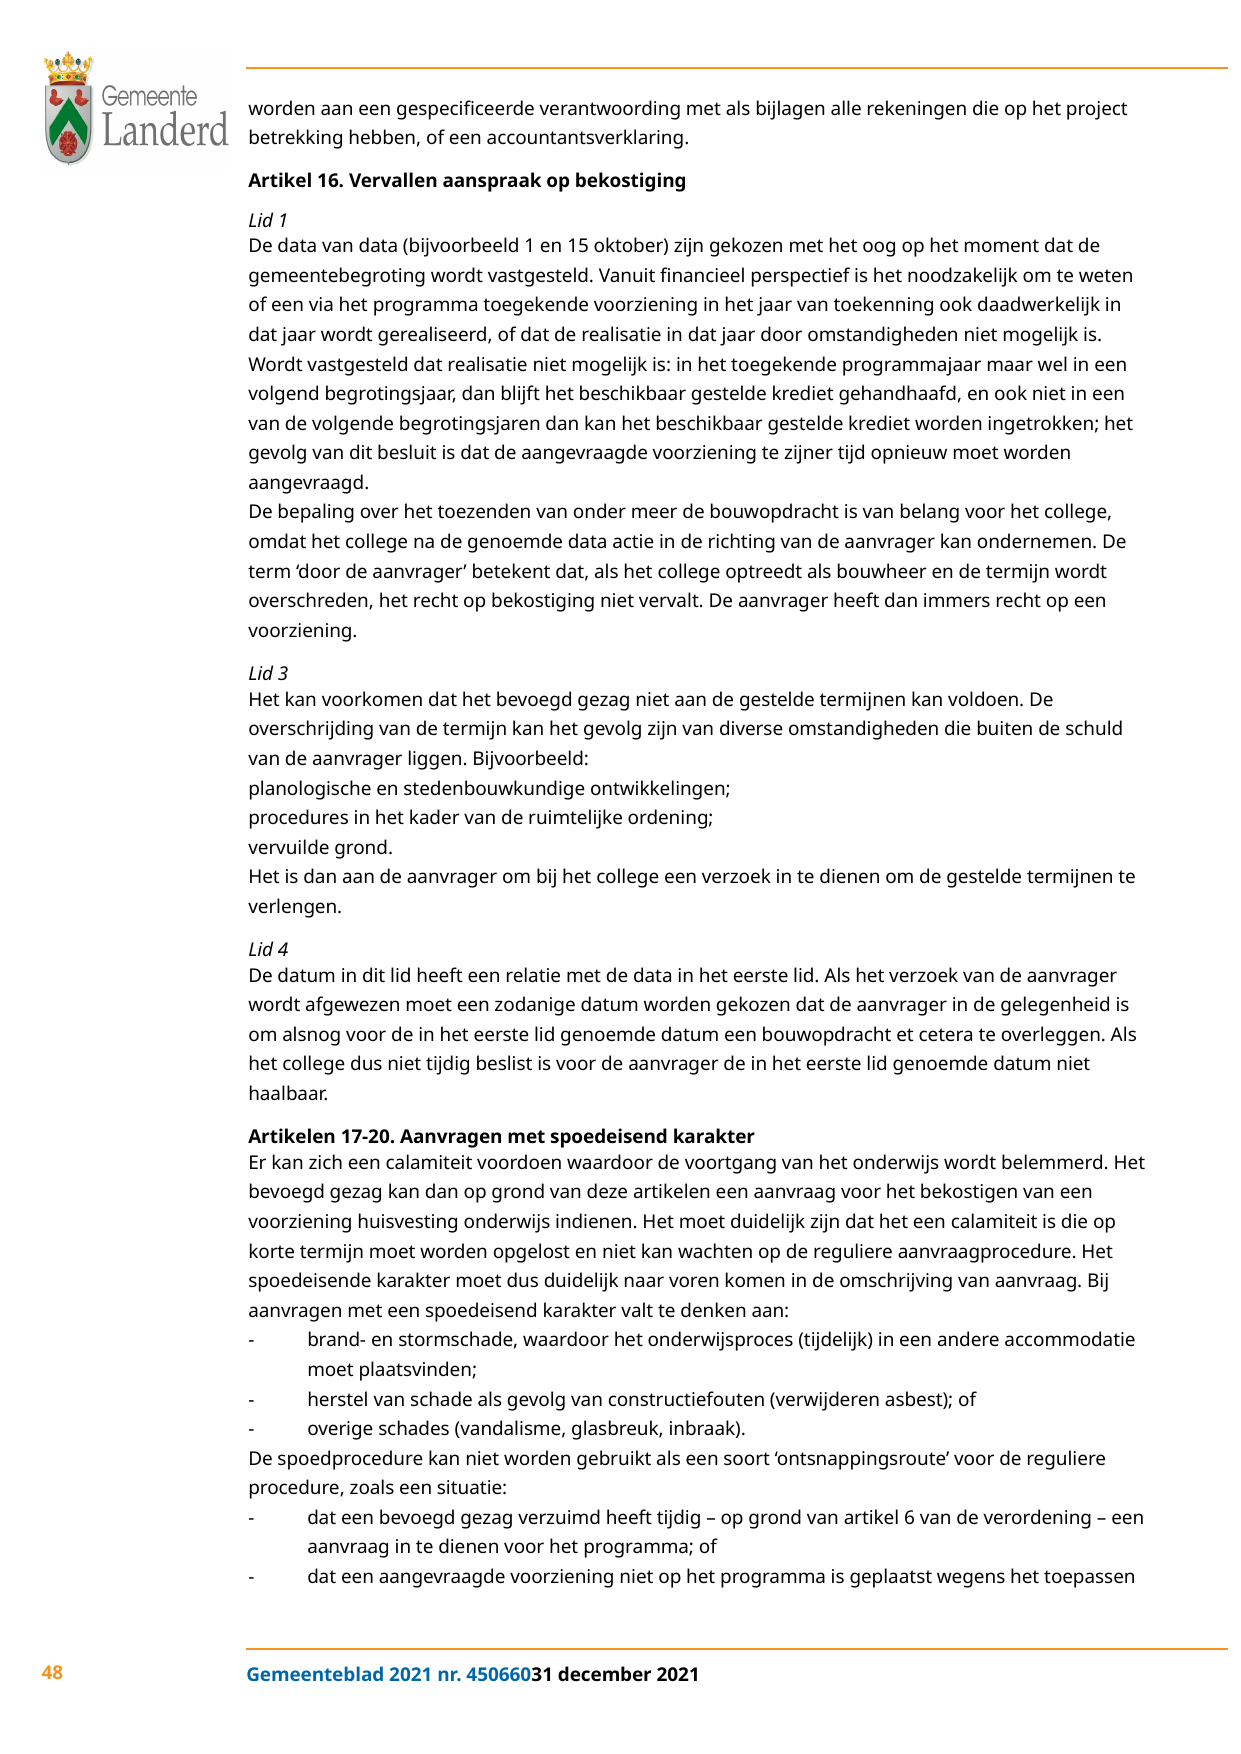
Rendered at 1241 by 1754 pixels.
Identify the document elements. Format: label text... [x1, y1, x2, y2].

text Het is dan aan de aanvrager om bij het college een verzoek in te dienen om de gestelde termijnen te verlengen. [248, 863, 1152, 919]
picture [41, 47, 231, 172]
text Lid 1 [248, 207, 1152, 232]
list herstel van schade als gevolg van constructiefouten (verwijderen asbest); of [248, 1386, 1152, 1411]
text planologische en stedenbouwkundige ontwikkelingen; [248, 775, 1152, 800]
list overige schades (vandalisme, glasbreuk, inbraak). [248, 1415, 1152, 1441]
text Het kan voorkomen dat het bevoegd gezag niet aan de gestelde termijnen kan voldoen. De overschrijding van de termijn kan het gevolg zijn van diverse omstandigheden die buiten de schuld van de aanvrager liggen. Bijvoorbeeld: [248, 686, 1152, 771]
text worden aan een gespecificeerde verantwoording met als bijlagen alle rekeningen die op het project betrekking hebben, of een accountantsverklaring. [248, 95, 1152, 150]
text Artikel 16. Vervallen aanspraak op bekostiging [248, 167, 1152, 193]
text De spoedprocedure kan niet worden gebruikt als een soort ‘ontsnappingsroute’ voor de reguliere procedure, zoals een situatie: [248, 1445, 1152, 1500]
text De bepaling over het toezenden van onder meer de bouwopdracht is van belang voor het college, omdat het college na de genoemde data actie in de richting van de aanvrager kan ondernemen. De term ‘door de aanvrager’ betekent dat, als het college optreedt als bouwheer en de termijn wordt overschreden, het recht op bekostiging niet vervalt. De aanvrager heeft dan immers recht op een voorziening. [248, 499, 1152, 643]
list brand- en stormschade, waardoor het onderwijsproces (tijdelijk) in een andere accommodatie moet plaatsvinden; [248, 1327, 1152, 1382]
text Lid 3 [248, 660, 1152, 686]
text Artikelen 17-20. Aanvragen met spoedeisend karakter [248, 1123, 1152, 1149]
text Lid 4 [248, 936, 1152, 962]
text De data van data (bijvoorbeeld 1 en 15 oktober) zijn gekozen met het oog op het moment dat de gemeentebegroting wordt vastgesteld. Vanuit financieel perspectief is het noodzakelijk om te weten of een via het programma toegekende voorziening in het jaar van toekenning ook daadwerkelijk in dat jaar wordt gerealiseerd, of dat de realisatie in dat jaar door omstandigheden niet mogelijk is. Wordt vastgesteld dat realisatie niet mogelijk is: in het toegekende programmajaar maar wel in een volgend begrotingsjaar, dan blijft het beschikbaar gestelde krediet gehandhaafd, en ook niet in een van de volgende begrotingsjaren dan kan het beschikbaar gestelde krediet worden ingetrokken; het gevolg van dit besluit is dat de aangevraagde voorziening te zijner tijd opnieuw moet worden aangevraagd. [248, 232, 1152, 495]
text vervuilde grond. [248, 834, 1152, 859]
text Er kan zich een calamiteit voordoen waardoor de voortgang van het onderwijs wordt belemmerd. Het bevoegd gezag kan dan op grond van deze artikelen een aanvraag voor het bekostigen van een voorziening huisvesting onderwijs indienen. Het moet duidelijk zijn dat het een calamiteit is die op korte termijn moet worden opgelost en niet kan wachten op de reguliere aanvraagprocedure. Het spoedeisende karakter moet dus duidelijk naar voren komen in de omschrijving van aanvraag. Bij aanvragen met een spoedeisend karakter valt te denken aan: [248, 1149, 1152, 1323]
text De datum in dit lid heeft een relatie met de data in het eerste lid. Als het verzoek van de aanvrager wordt afgewezen moet een zodanige datum worden gekozen dat de aanvrager in de gelegenheid is om alsnog voor de in het eerste lid genoemde datum een bouwopdracht et cetera te overleggen. Als het college dus niet tijdig beslist is voor de aanvrager de in het eerste lid genoemde datum niet haalbaar. [248, 962, 1152, 1106]
list dat een aangevraagde voorziening niet op het programma is geplaatst wegens het toepassen [248, 1563, 1152, 1589]
text procedures in het kader van de ruimtelijke ordening; [248, 804, 1152, 830]
list dat een bevoegd gezag verzuimd heeft tijdig – op grond van artikel 6 van de verordening – een aanvraag in te dienen voor het programma; of [248, 1504, 1152, 1559]
